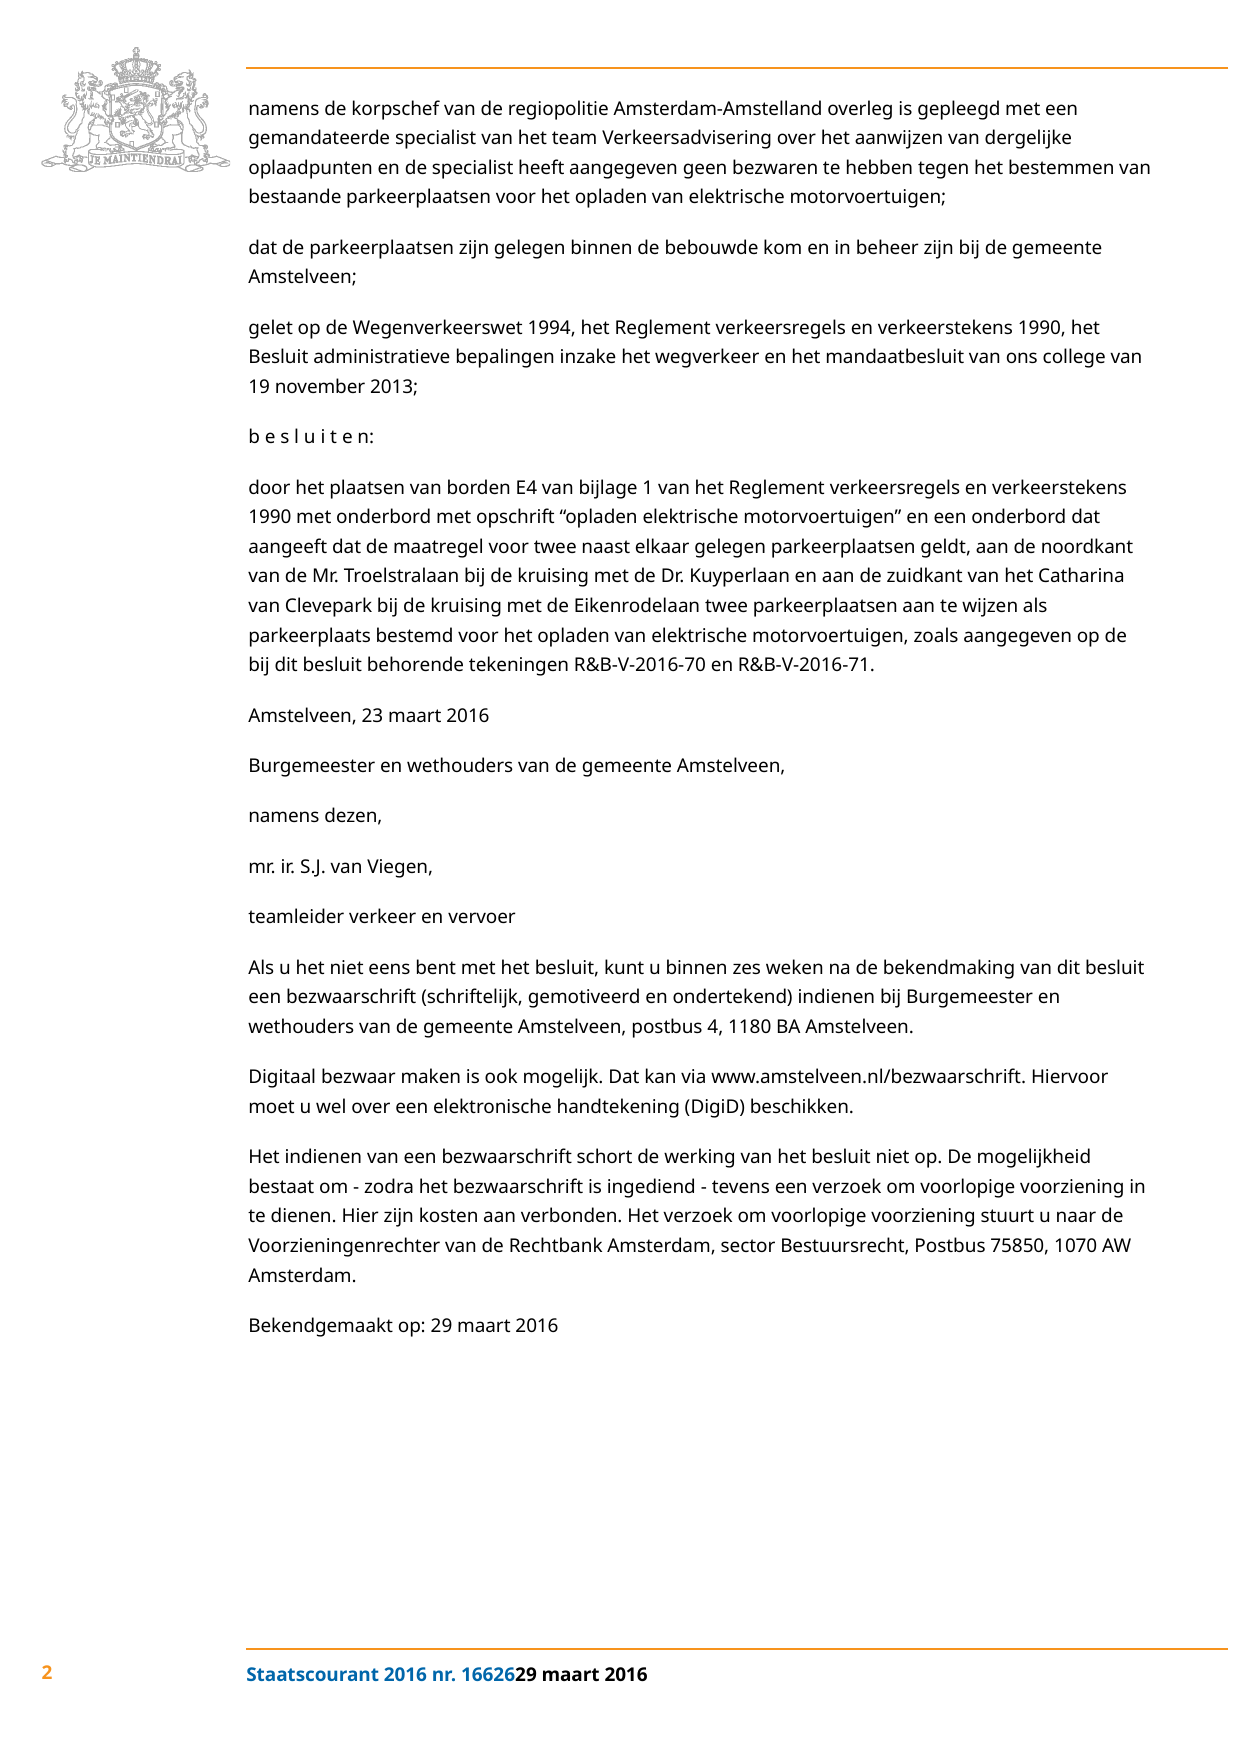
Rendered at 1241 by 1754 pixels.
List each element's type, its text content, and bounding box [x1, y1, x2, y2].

text Bekendgemaakt op: 29 maart 2016 [248, 1312, 1152, 1338]
text mr. ir. S.J. van Viegen, [248, 853, 1152, 879]
text Het indienen van een bezwaarschrift schort de werking van het besluit niet op. De mogelijkheid bestaat om - zodra het bezwaarschrift is ingediend - tevens een verzoek om voorlopige voorziening in te dienen. Hier zijn kosten aan verbonden. Het verzoek om voorlopige voorziening stuurt u naar de Voorzieningenrechter van de Rechtbank Amsterdam, sector Bestuursrecht, Postbus 75850, 1070 AW Amsterdam. [248, 1143, 1152, 1288]
text namens dezen, [248, 803, 1152, 828]
text b e s l u i t e n: [248, 423, 1152, 449]
text Amstelveen, 23 maart 2016 [248, 702, 1152, 728]
text door het plaatsen van borden E4 van bijlage 1 van het Reglement verkeersregels en verkeerstekens 1990 met onderbord met opschrift “opladen elektrische motorvoertuigen” en een onderbord dat aangeeft dat de maatregel voor twee naast elkaar gelegen parkeerplaatsen geldt, aan de noordkant van de Mr. Troelstralaan bij de kruising met de Dr. Kuyperlaan en aan de zuidkant van het Catharina van Clevepark bij de kruising met de Eikenrodelaan twee parkeerplaatsen aan te wijzen als parkeerplaats bestemd voor het opladen van elektrische motorvoertuigen, zoals aangegeven op de bij dit besluit behorende tekeningen R&B-V-2016-70 en R&B-V-2016-71. [248, 474, 1152, 677]
text Burgemeester en wethouders van de gemeente Amstelveen, [248, 752, 1152, 778]
text gelet op de Wegenverkeerswet 1994, het Reglement verkeersregels en verkeerstekens 1990, het Besluit administratieve bepalingen inzake het wegverkeer en het mandaatbesluit van ons college van 19 november 2013; [248, 314, 1152, 399]
picture [41, 47, 231, 172]
text dat de parkeerplaatsen zijn gelegen binnen de bebouwde kom en in beheer zijn bij de gemeente Amstelveen; [248, 234, 1152, 289]
text Digitaal bezwaar maken is ook mogelijk. Dat kan via www.amstelveen.nl/bezwaarschrift. Hiervoor moet u wel over een elektronische handtekening (DigiD) beschikken. [248, 1063, 1152, 1119]
text Als u het niet eens bent met het besluit, kunt u binnen zes weken na de bekendmaking van dit besluit een bezwaarschrift (schriftelijk, gemotiveerd en ondertekend) indienen bij Burgemeester en wethouders van de gemeente Amstelveen, postbus 4, 1180 BA Amstelveen. [248, 954, 1152, 1039]
text namens de korpschef van de regiopolitie Amsterdam-Amstelland overleg is gepleegd met een gemandateerde specialist van het team Verkeersadvisering over het aanwijzen van dergelijke oplaadpunten en de specialist heeft aangegeven geen bezwaren te hebben tegen het bestemmen van bestaande parkeerplaatsen voor het opladen van elektrische motorvoertuigen; [248, 95, 1152, 209]
text teamleider verkeer en vervoer [248, 903, 1152, 929]
